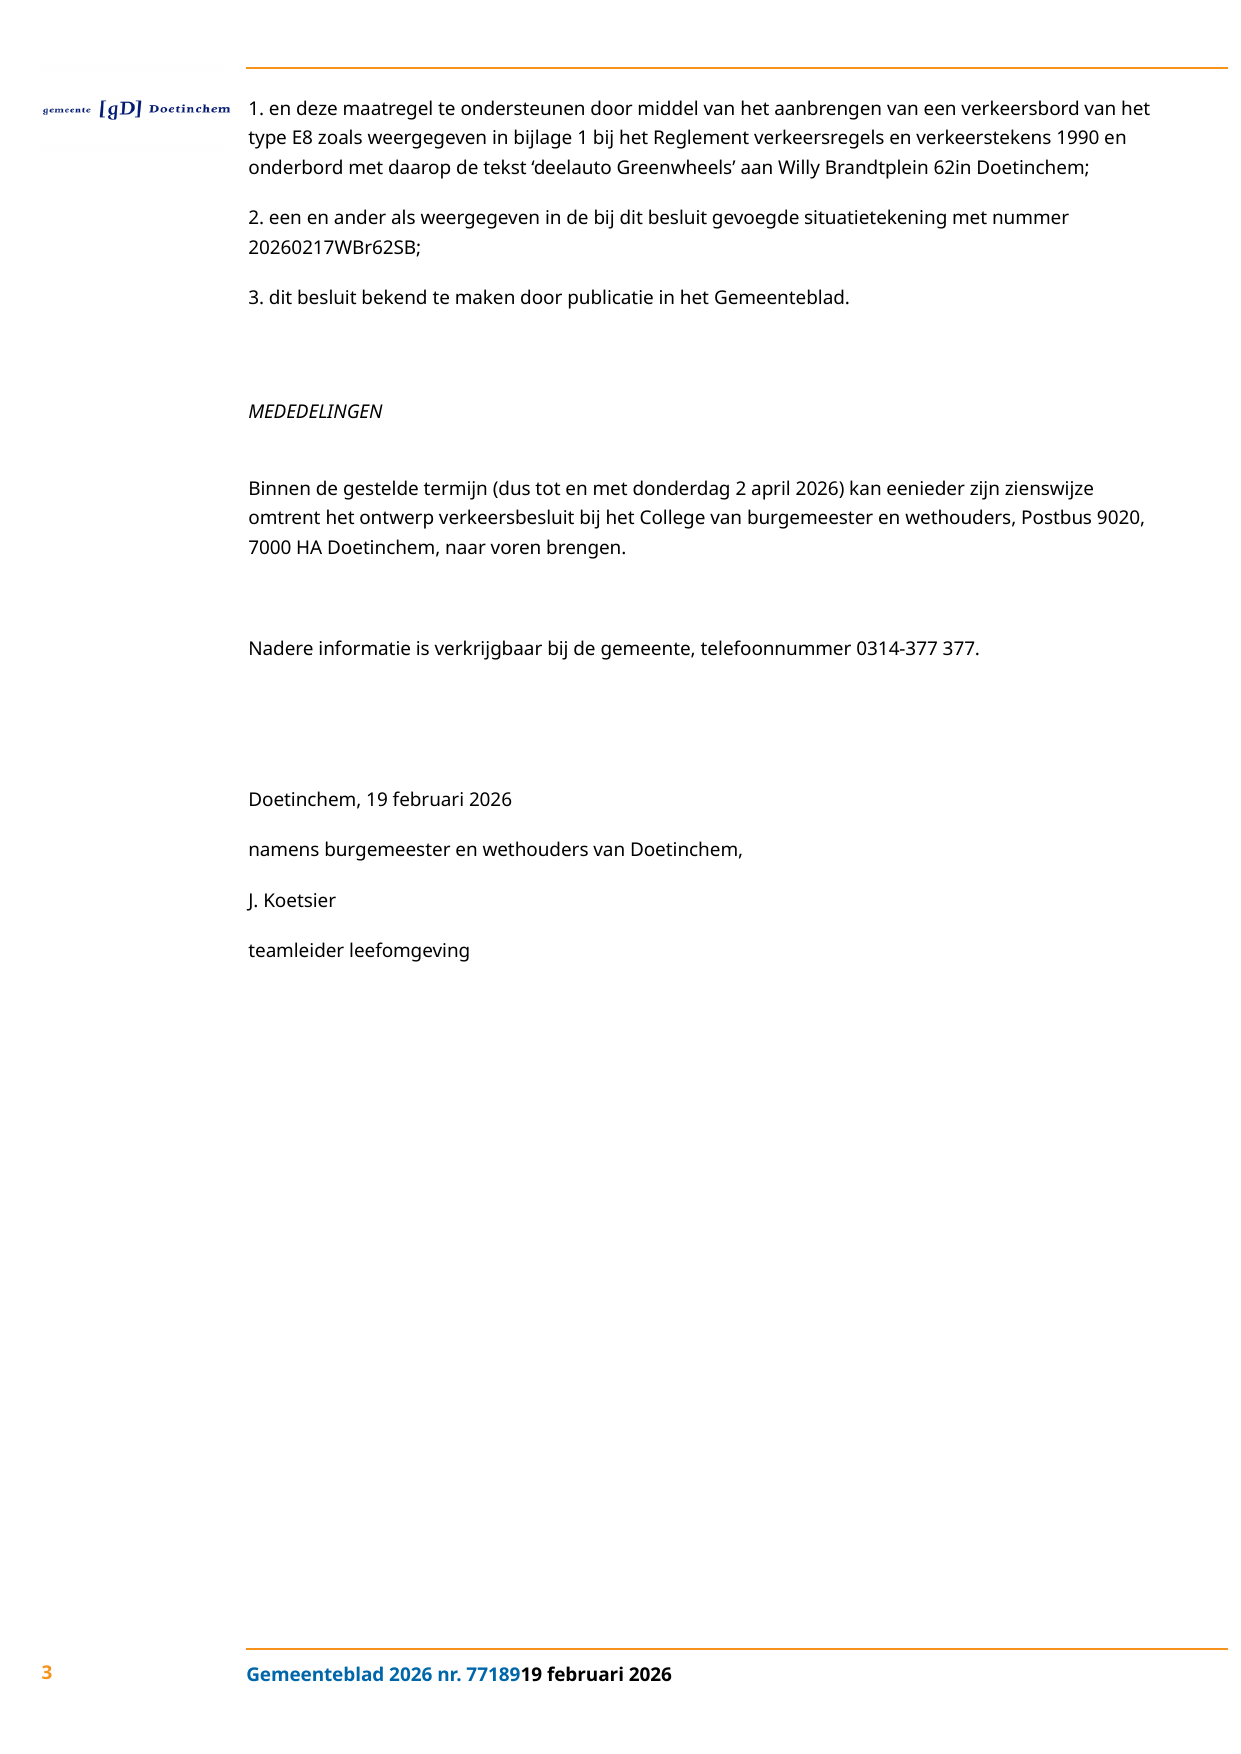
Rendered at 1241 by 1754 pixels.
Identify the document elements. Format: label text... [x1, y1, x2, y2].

text MEDEDELINGEN [248, 399, 1152, 424]
text Binnen de gestelde termijn (dus tot en met donderdag 2 april 2026) kan eenieder zijn zienswijze omtrent het ontwerp verkeersbesluit bij het College van burgemeester en wethouders, Postbus 9020, 7000 HA Doetinchem, naar voren brengen. [248, 475, 1152, 560]
text Doetinchem, 19 februari 2026 [248, 786, 1152, 812]
text 3. dit besluit bekend te maken door publicatie in het Gemeenteblad. [248, 284, 1152, 310]
text J. Koetsier [248, 887, 1152, 913]
text teamleider leefomgeving [248, 937, 1152, 963]
text 1. en deze maatregel te ondersteunen door middel van het aanbrengen van een verkeersbord van het type E8 zoals weergegeven in bijlage 1 bij het Reglement verkeersregels en verkeerstekens 1990 en onderbord met daarop de tekst ‘deelauto Greenwheels’ aan Willy Brandtplein 62in Doetinchem; [248, 95, 1152, 180]
text namens burgemeester en wethouders van Doetinchem, [248, 837, 1152, 862]
picture [41, 47, 231, 172]
text 2. een en ander als weergegeven in de bij dit besluit gevoegde situatietekening met nummer 20260217WBr62SB; [248, 204, 1152, 260]
text Nadere informatie is verkrijgbaar bij de gemeente, telefoonnummer 0314-377 377. [248, 635, 1152, 661]
